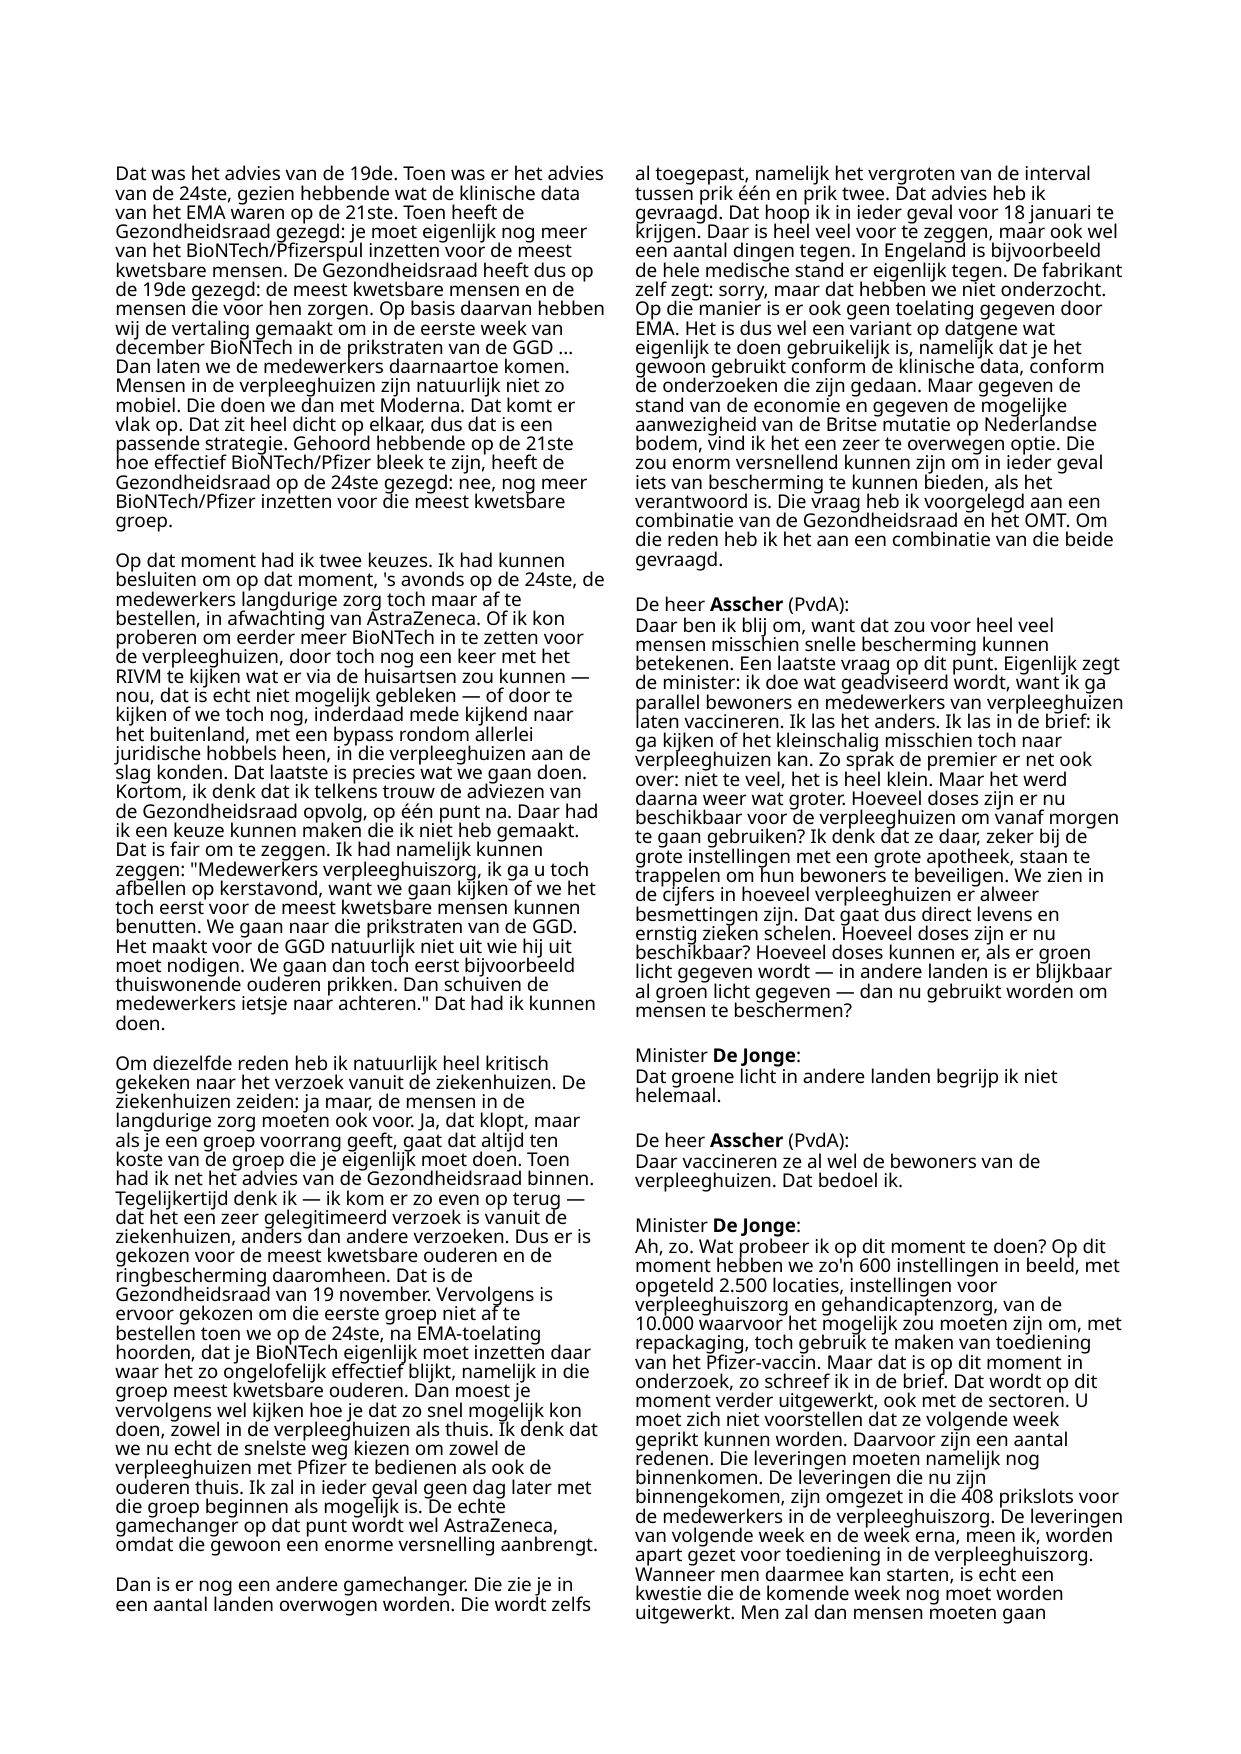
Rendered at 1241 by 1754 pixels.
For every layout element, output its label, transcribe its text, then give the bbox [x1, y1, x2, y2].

text Daar vaccineren ze al wel de bewoners van de verpleeghuizen. Dat bedoel ik. [635, 1153, 1125, 1191]
text Op dat moment had ik twee keuzes. Ik had kunnen besluiten om op dat moment, 's avonds op de 24ste, de medewerkers langdurige zorg toch maar af te bestellen, in afwachting van AstraZeneca. Of ik kon proberen om eerder meer BioNTech in te zetten voor de verpleeghuizen, door toch nog een keer met het RIVM te kijken wat er via de huisartsen zou kunnen — nou, dat is echt niet mogelijk gebleken — of door te kijken of we toch nog, inderdaad mede kijkend naar het buitenland, met een bypass rondom allerlei juridische hobbels heen, in die verpleeghuizen aan de slag konden. Dat laatste is precies wat we gaan doen. Kortom, ik denk dat ik telkens trouw de adviezen van de Gezondheidsraad opvolg, op één punt na. Daar had ik een keuze kunnen maken die ik niet heb gemaakt. Dat is fair om te zeggen. Ik had namelijk kunnen zeggen: "Medewerkers verpleeghuiszorg, ik ga u toch afbellen op kerstavond, want we gaan kijken of we het toch eerst voor de meest kwetsbare mensen kunnen benutten. We gaan naar die prikstraten van de GGD. Het maakt voor de GGD natuurlijk niet uit wie hij uit moet nodigen. We gaan dan toch eerst bijvoorbeeld thuiswonende ouderen prikken. Dan schuiven de medewerkers ietsje naar achteren." Dat had ik kunnen doen. [115, 552, 605, 1034]
text Daar ben ik blij om, want dat zou voor heel veel mensen misschien snelle bescherming kunnen betekenen. Een laatste vraag op dit punt. Eigenlijk zegt de minister: ik doe wat geadviseerd wordt, want ik ga parallel bewoners en medewerkers van verpleeghuizen laten vaccineren. Ik las het anders. Ik las in de brief: ik ga kijken of het kleinschalig misschien toch naar verpleeghuizen kan. Zo sprak de premier er net ook over: niet te veel, het is heel klein. Maar het werd daarna weer wat groter. Hoeveel doses zijn er nu beschikbaar voor de verpleeghuizen om vanaf morgen te gaan gebruiken? Ik denk dat ze daar, zeker bij de grote instellingen met een grote apotheek, staan te trappelen om hun bewoners te beveiligen. We zien in de cijfers in hoeveel verpleeghuizen er alweer besmettingen zijn. Dat gaat dus direct levens en ernstig zieken schelen. Hoeveel doses zijn er nu beschikbaar? Hoeveel doses kunnen er, als er groen licht gegeven wordt — in andere landen is er blijkbaar al groen licht gegeven — dan nu gebruikt worden om mensen te beschermen? [635, 617, 1125, 1021]
text Dan is er nog een andere gamechanger. Die zie je in een aantal landen overwogen worden. Die wordt zelfs [115, 1576, 605, 1615]
text al toegepast, namelijk het vergroten van de interval tussen prik één en prik twee. Dat advies heb ik gevraagd. Dat hoop ik in ieder geval voor 18 januari te krijgen. Daar is heel veel voor te zeggen, maar ook wel een aantal dingen tegen. In Engeland is bijvoorbeeld de hele medische stand er eigenlijk tegen. De fabrikant zelf zegt: sorry, maar dat hebben we niet onderzocht. Op die manier is er ook geen toelating gegeven door EMA. Het is dus wel een variant op datgene wat eigenlijk te doen gebruikelijk is, namelijk dat je het gewoon gebruikt conform de klinische data, conform de onderzoeken die zijn gedaan. Maar gegeven de stand van de economie en gegeven de mogelijke aanwezigheid van de Britse mutatie op Nederlandse bodem, vind ik het een zeer te overwegen optie. Die zou enorm versnellend kunnen zijn om in ieder geval iets van bescherming te kunnen bieden, als het verantwoord is. Die vraag heb ik voorgelegd aan een combinatie van de Gezondheidsraad en het OMT. Om die reden heb ik het aan een combinatie van die beide gevraagd. [635, 165, 1125, 570]
text Minister De Jonge: [635, 1042, 1125, 1068]
text Dat was het advies van de 19de. Toen was er het advies van de 24ste, gezien hebbende wat de klinische data van het EMA waren op de 21ste. Toen heeft de Gezondheidsraad gezegd: je moet eigenlijk nog meer van het BioNTech/Pfizerspul inzetten voor de meest kwetsbare mensen. De Gezondheidsraad heeft dus op de 19de gezegd: de meest kwetsbare mensen en de mensen die voor hen zorgen. Op basis daarvan hebben wij de vertaling gemaakt om in de eerste week van december BioNTech in de prikstraten van de GGD … Dan laten we de medewerkers daarnaartoe komen. Mensen in de verpleeghuizen zijn natuurlijk niet zo mobiel. Die doen we dan met Moderna. Dat komt er vlak op. Dat zit heel dicht op elkaar, dus dat is een passende strategie. Gehoord hebbende op de 21ste hoe effectief BioNTech/Pfizer bleek te zijn, heeft de Gezondheidsraad op de 24ste gezegd: nee, nog meer BioNTech/Pfizer inzetten voor die meest kwetsbare groep. [115, 165, 605, 531]
text Dat groene licht in andere landen begrijp ik niet helemaal. [635, 1068, 1125, 1106]
text Om diezelfde reden heb ik natuurlijk heel kritisch gekeken naar het verzoek vanuit de ziekenhuizen. De ziekenhuizen zeiden: ja maar, de mensen in de langdurige zorg moeten ook voor. Ja, dat klopt, maar als je een groep voorrang geeft, gaat dat altijd ten koste van de groep die je eigenlijk moet doen. Toen had ik net het advies van de Gezondheidsraad binnen. Tegelijkertijd denk ik — ik kom er zo even op terug — dat het een zeer gelegitimeerd verzoek is vanuit de ziekenhuizen, anders dan andere verzoeken. Dus er is gekozen voor de meest kwetsbare ouderen en de ringbescherming daaromheen. Dat is de Gezondheidsraad van 19 november. Vervolgens is ervoor gekozen om die eerste groep niet af te bestellen toen we op de 24ste, na EMA-toelating hoorden, dat je BioNTech eigenlijk moet inzetten daar waar het zo ongelofelijk effectief blijkt, namelijk in die groep meest kwetsbare ouderen. Dan moest je vervolgens wel kijken hoe je dat zo snel mogelijk kon doen, zowel in de verpleeghuizen als thuis. Ik denk dat we nu echt de snelste weg kiezen om zowel de verpleeghuizen met Pfizer te bedienen als ook de ouderen thuis. Ik zal in ieder geval geen dag later met die groep beginnen als mogelijk is. De echte gamechanger op dat punt wordt wel AstraZeneca, omdat die gewoon een enorme versnelling aanbrengt. [115, 1055, 605, 1556]
text Minister De Jonge: [635, 1212, 1125, 1238]
text Ah, zo. Wat probeer ik op dit moment te doen? Op dit moment hebben we zo'n 600 instellingen in beeld, met opgeteld 2.500 locaties, instellingen voor verpleeghuiszorg en gehandicaptenzorg, van de 10.000 waarvoor het mogelijk zou moeten zijn om, met repackaging, toch gebruik te maken van toediening van het Pfizer-vaccin. Maar dat is op dit moment in onderzoek, zo schreef ik in de brief. Dat wordt op dit moment verder uitgewerkt, ook met de sectoren. U moet zich niet voorstellen dat ze volgende week geprikt kunnen worden. Daarvoor zijn een aantal redenen. Die leveringen moeten namelijk nog binnenkomen. De leveringen die nu zijn binnengekomen, zijn omgezet in die 408 prikslots voor de medewerkers in de verpleeghuiszorg. De leveringen van volgende week en de week erna, meen ik, worden apart gezet voor toediening in de verpleeghuiszorg. Wanneer men daarmee kan starten, is echt een kwestie die de komende week nog moet worden uitgewerkt. Men zal dan mensen moeten gaan [635, 1238, 1125, 1623]
text De heer Asscher (PvdA): [635, 591, 1125, 617]
text De heer Asscher (PvdA): [635, 1127, 1125, 1153]
